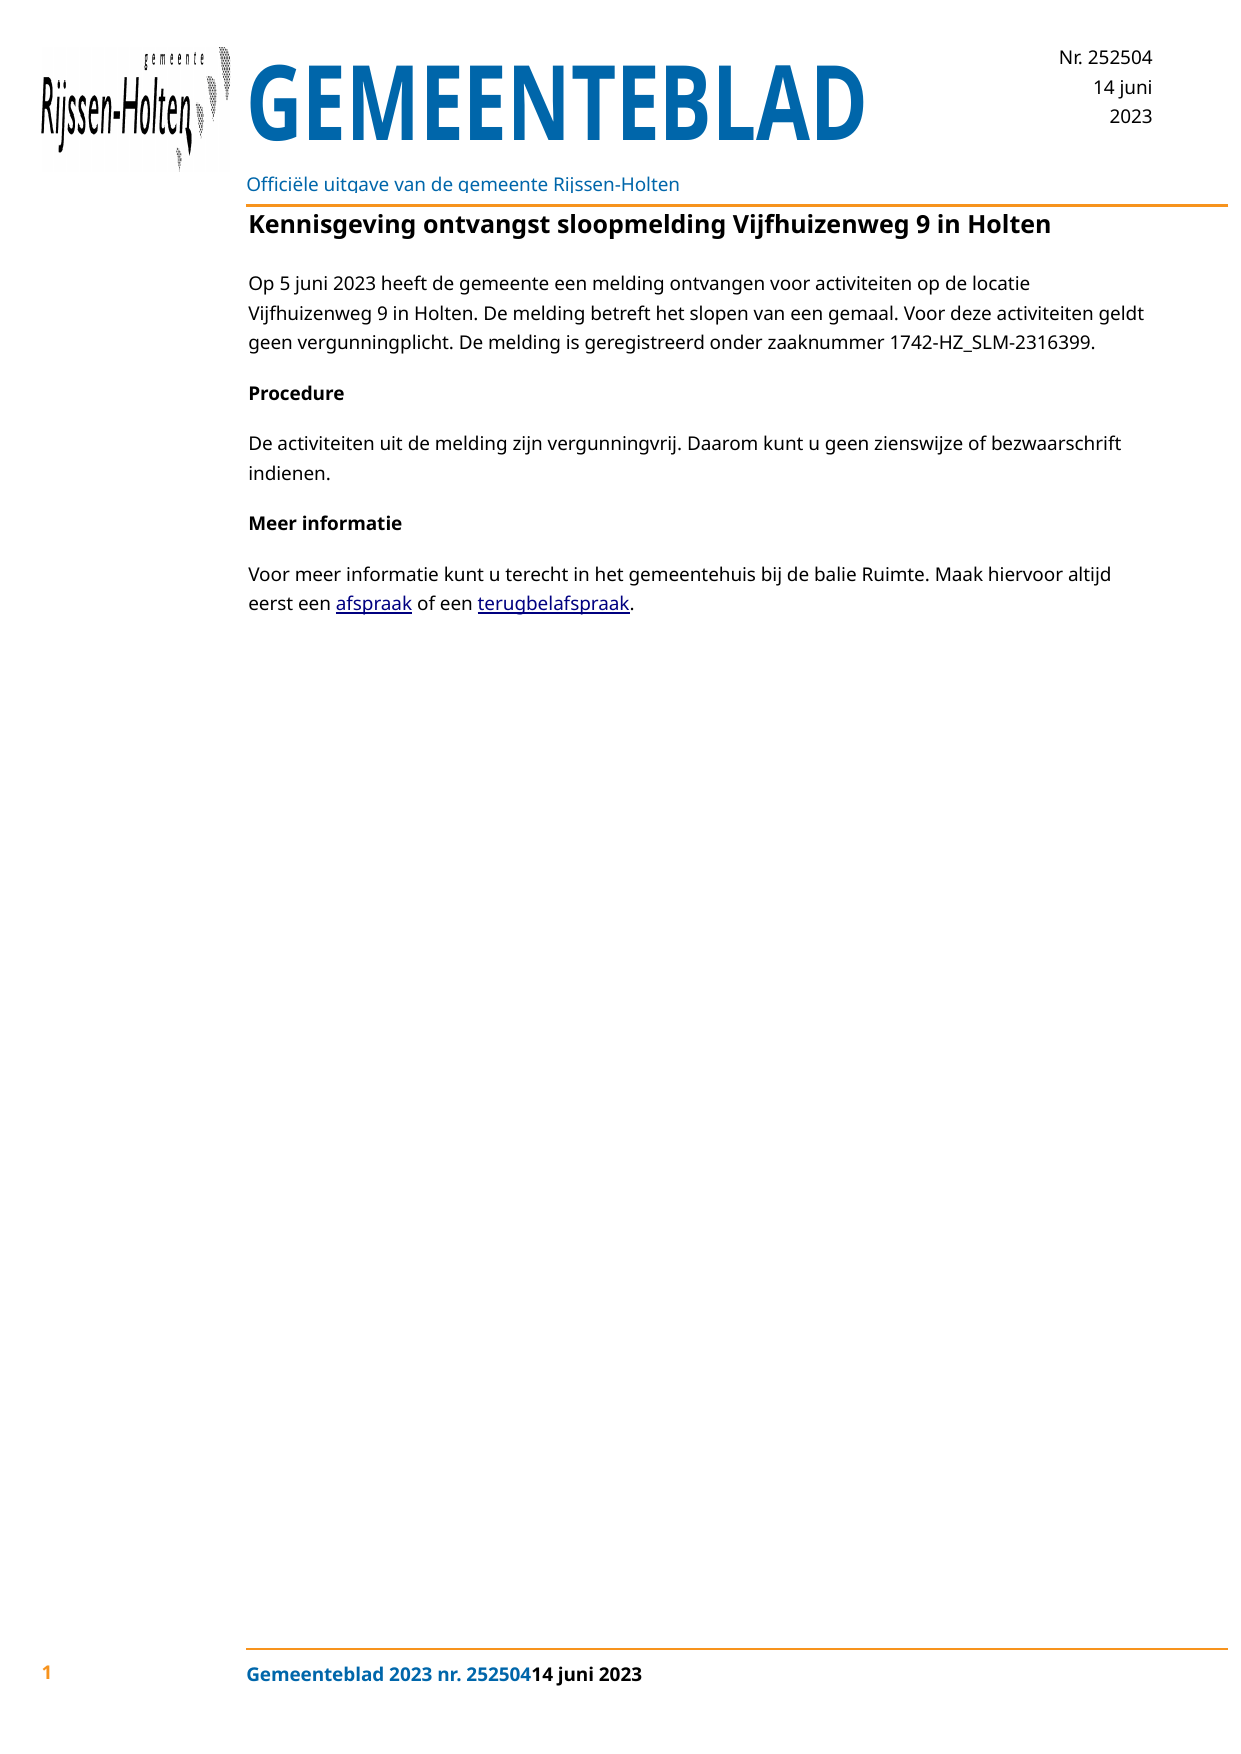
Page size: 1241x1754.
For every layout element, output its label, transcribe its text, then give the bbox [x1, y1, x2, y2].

text De activiteiten uit de melding zijn vergunningvrij. Daarom kunt u geen zienswijze of bezwaarschrift indienen. [248, 430, 1152, 486]
text Kennisgeving ontvangst sloopmelding Vijfhuizenweg 9 in Holten [248, 207, 1152, 241]
text Procedure [248, 380, 1152, 406]
text Voor meer informatie kunt u terecht in het gemeentehuis bij de balie Ruimte. Maak hiervoor altijd eerst een afspraak of een terugbelafspraak. [248, 561, 1152, 616]
text Op 5 juni 2023 heeft de gemeente een melding ontvangen voor activiteiten op de locatie Vijfhuizenweg 9 in Holten. De melding betreft het slopen van een gemaal. Voor deze activiteiten geldt geen vergunningplicht. De melding is geregistreerd onder zaaknummer 1742-HZ_SLM-2316399. [248, 270, 1152, 355]
picture [41, 47, 231, 172]
text Meer informatie [248, 510, 1152, 536]
